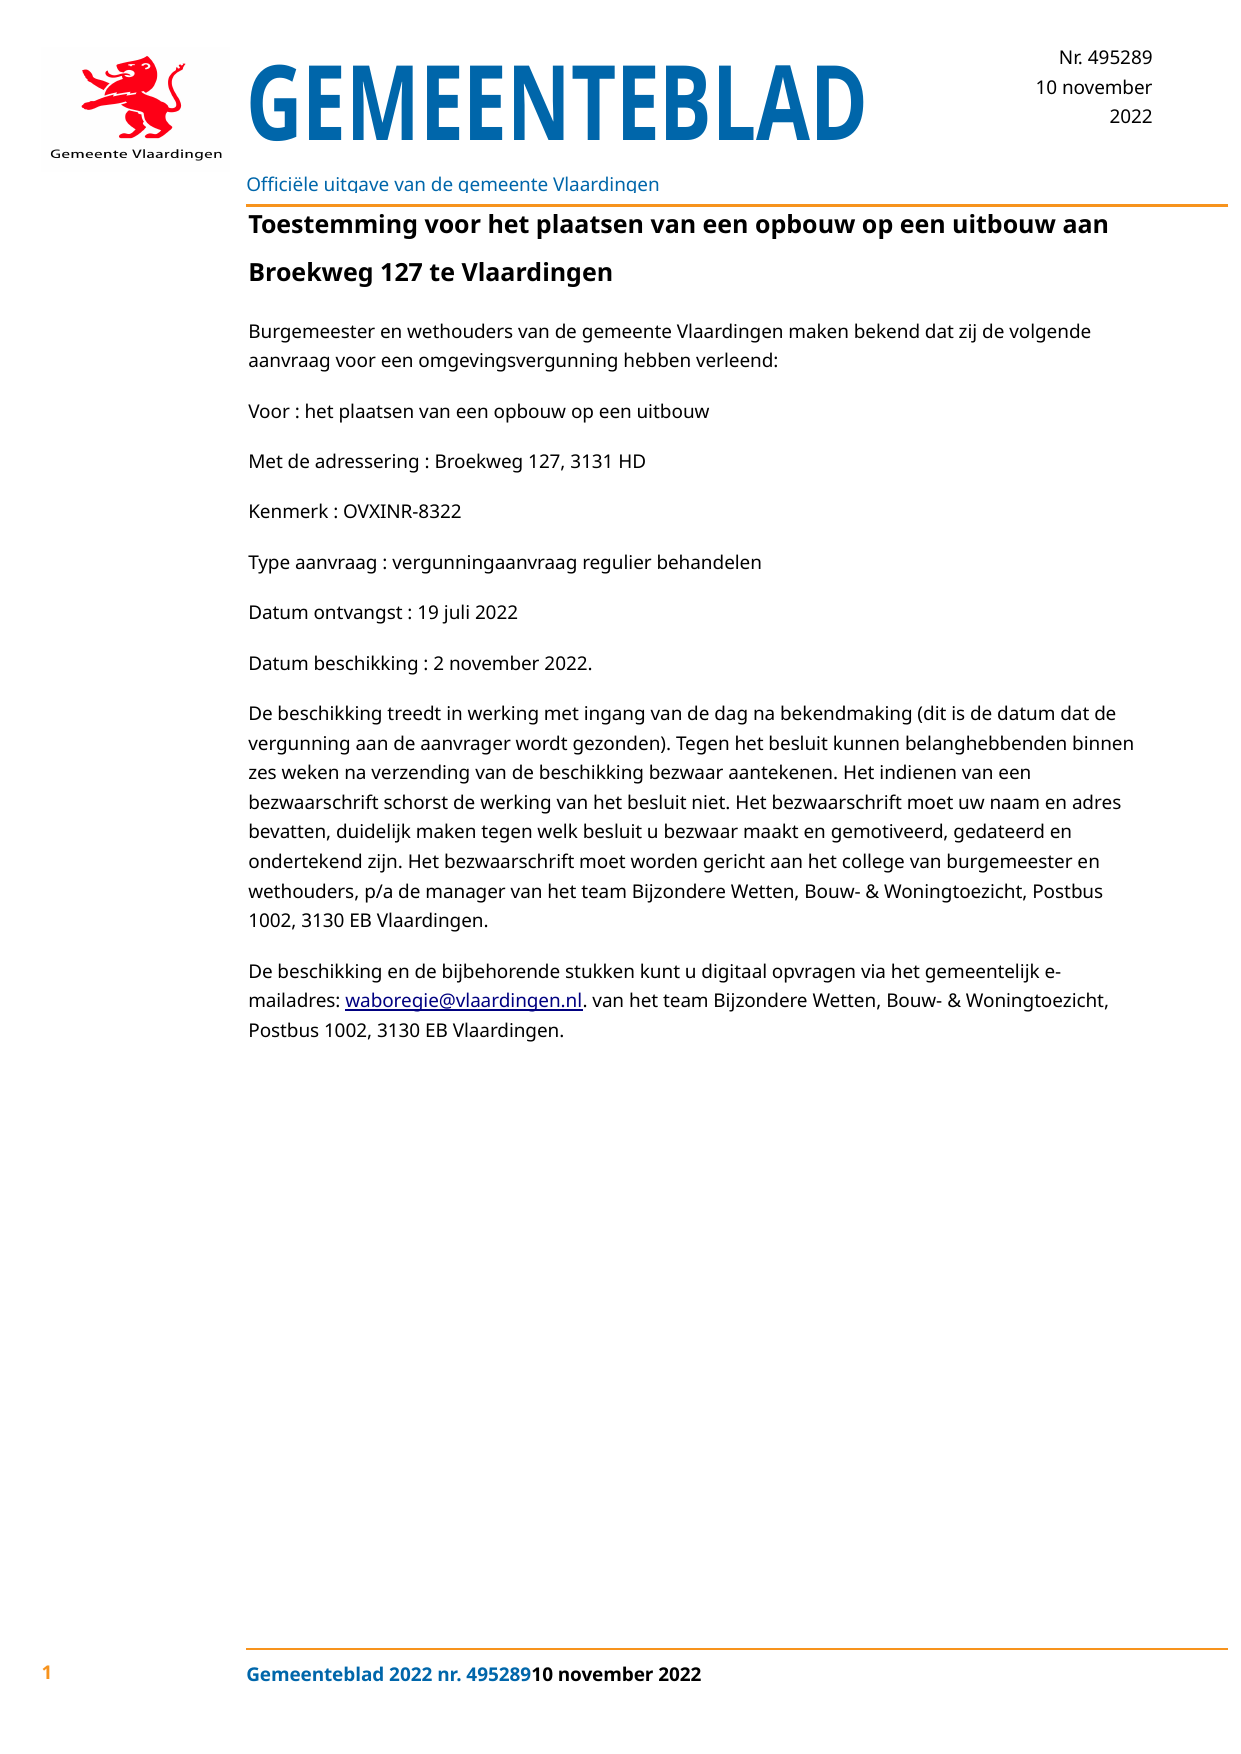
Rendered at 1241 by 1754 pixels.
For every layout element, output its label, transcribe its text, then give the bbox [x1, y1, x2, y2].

text Datum beschikking : 2 november 2022. [248, 650, 1152, 676]
text Met de adressering : Broekweg 127, 3131 HD [248, 448, 1152, 474]
text Datum ontvangst : 19 juli 2022 [248, 599, 1152, 625]
text Toestemming voor het plaatsen van een opbouw op een uitbouw aan Broekweg 127 te Vlaardingen [248, 207, 1152, 288]
text Kenmerk : OVXINR-8322 [248, 499, 1152, 524]
text Voor : het plaatsen van een opbouw op een uitbouw [248, 398, 1152, 424]
text Type aanvraag : vergunningaanvraag regulier behandelen [248, 549, 1152, 575]
picture [41, 47, 231, 172]
text Burgemeester en wethouders van de gemeente Vlaardingen maken bekend dat zij de volgende aanvraag voor een omgevingsvergunning hebben verleend: [248, 318, 1152, 373]
text De beschikking treedt in werking met ingang van de dag na bekendmaking (dit is de datum dat de vergunning aan de aanvrager wordt gezonden). Tegen het besluit kunnen belanghebbenden binnen zes weken na verzending van de beschikking bezwaar aantekenen. Het indienen van een bezwaarschrift schorst de werking van het besluit niet. Het bezwaarschrift moet uw naam en adres bevatten, duidelijk maken tegen welk besluit u bezwaar maakt en gemotiveerd, gedateerd en ondertekend zijn. Het bezwaarschrift moet worden gericht aan het college van burgemeester en wethouders, p/a de manager van het team Bijzondere Wetten, Bouw- & Woningtoezicht, Postbus 1002, 3130 EB Vlaardingen. [248, 700, 1152, 933]
text De beschikking en de bijbehorende stukken kunt u digitaal opvragen via het gemeentelijk e-mailadres: waboregie@vlaardingen.nl. van het team Bijzondere Wetten, Bouw- & Woningtoezicht, Postbus 1002, 3130 EB Vlaardingen. [248, 958, 1152, 1043]
